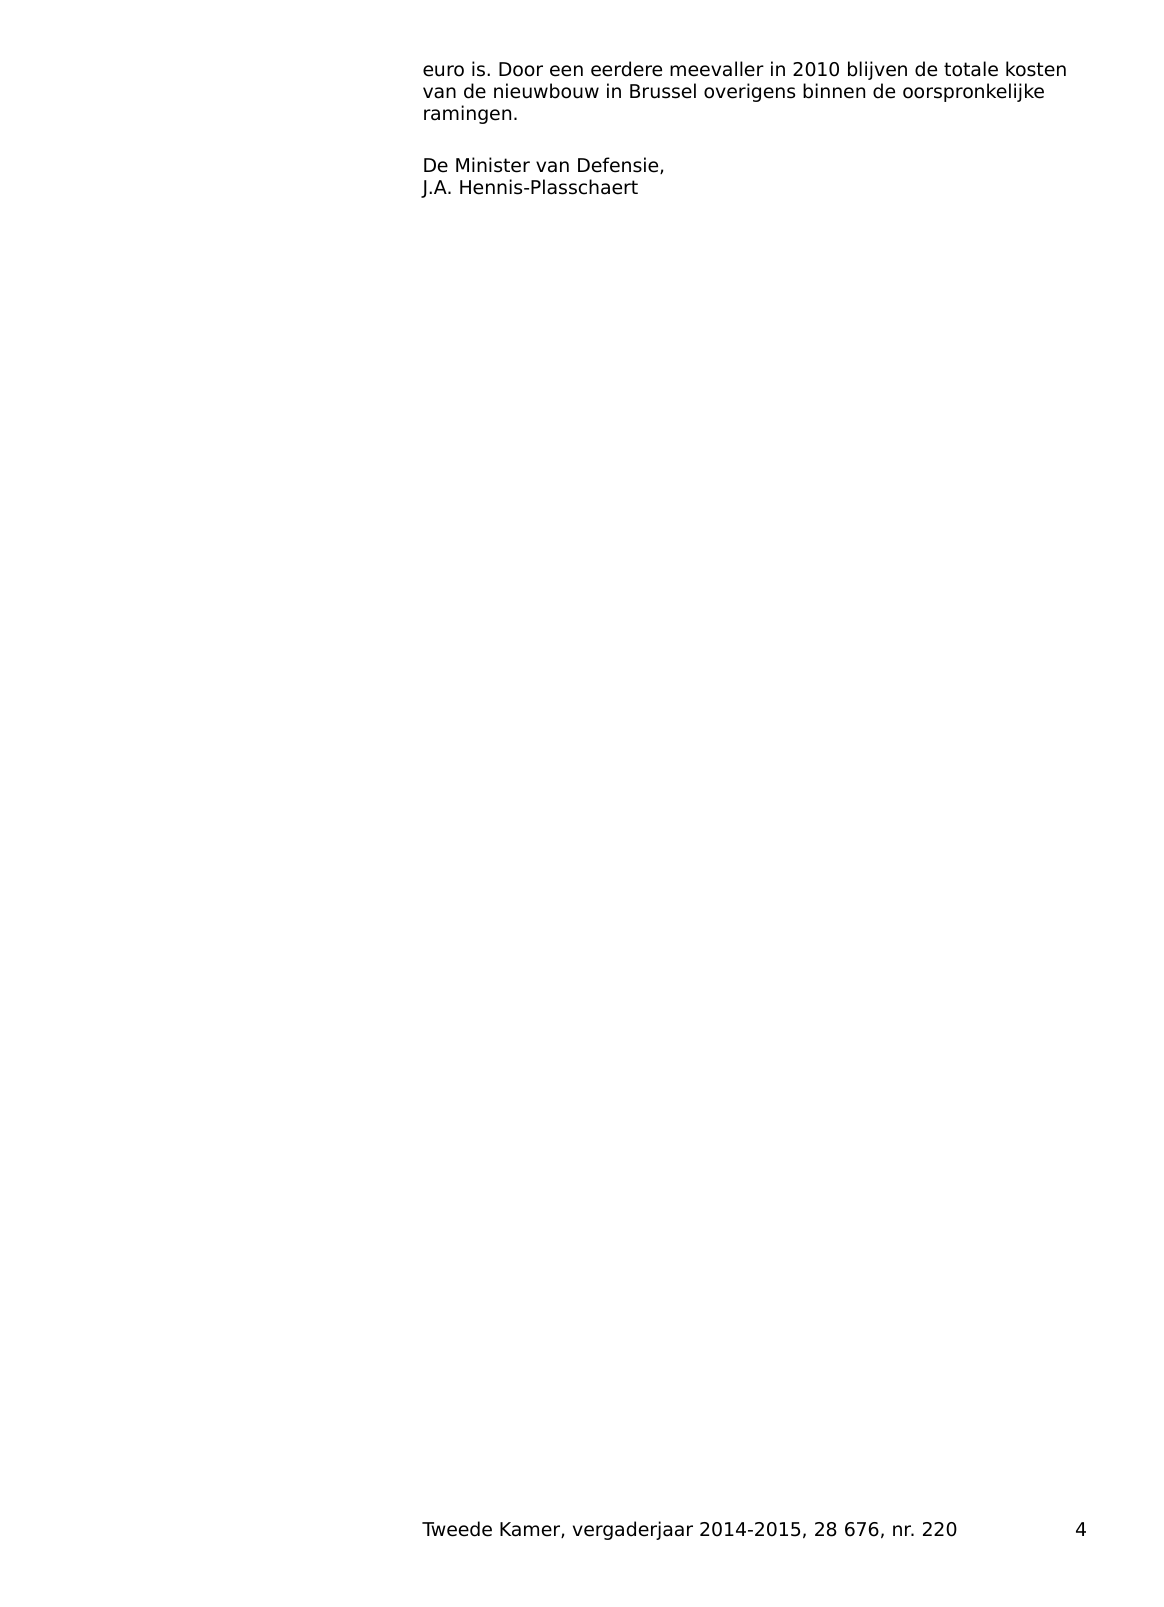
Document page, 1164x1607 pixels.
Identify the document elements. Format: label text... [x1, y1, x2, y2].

text De Minister van Defensie, J.A. Hennis-Plasschaert [422, 155, 1087, 199]
text euro is. Door een eerdere meevaller in 2010 blijven de totale kosten van de nieuwbouw in Brussel overigens binnen de oorspronkelijke ramingen. [422, 59, 1087, 125]
